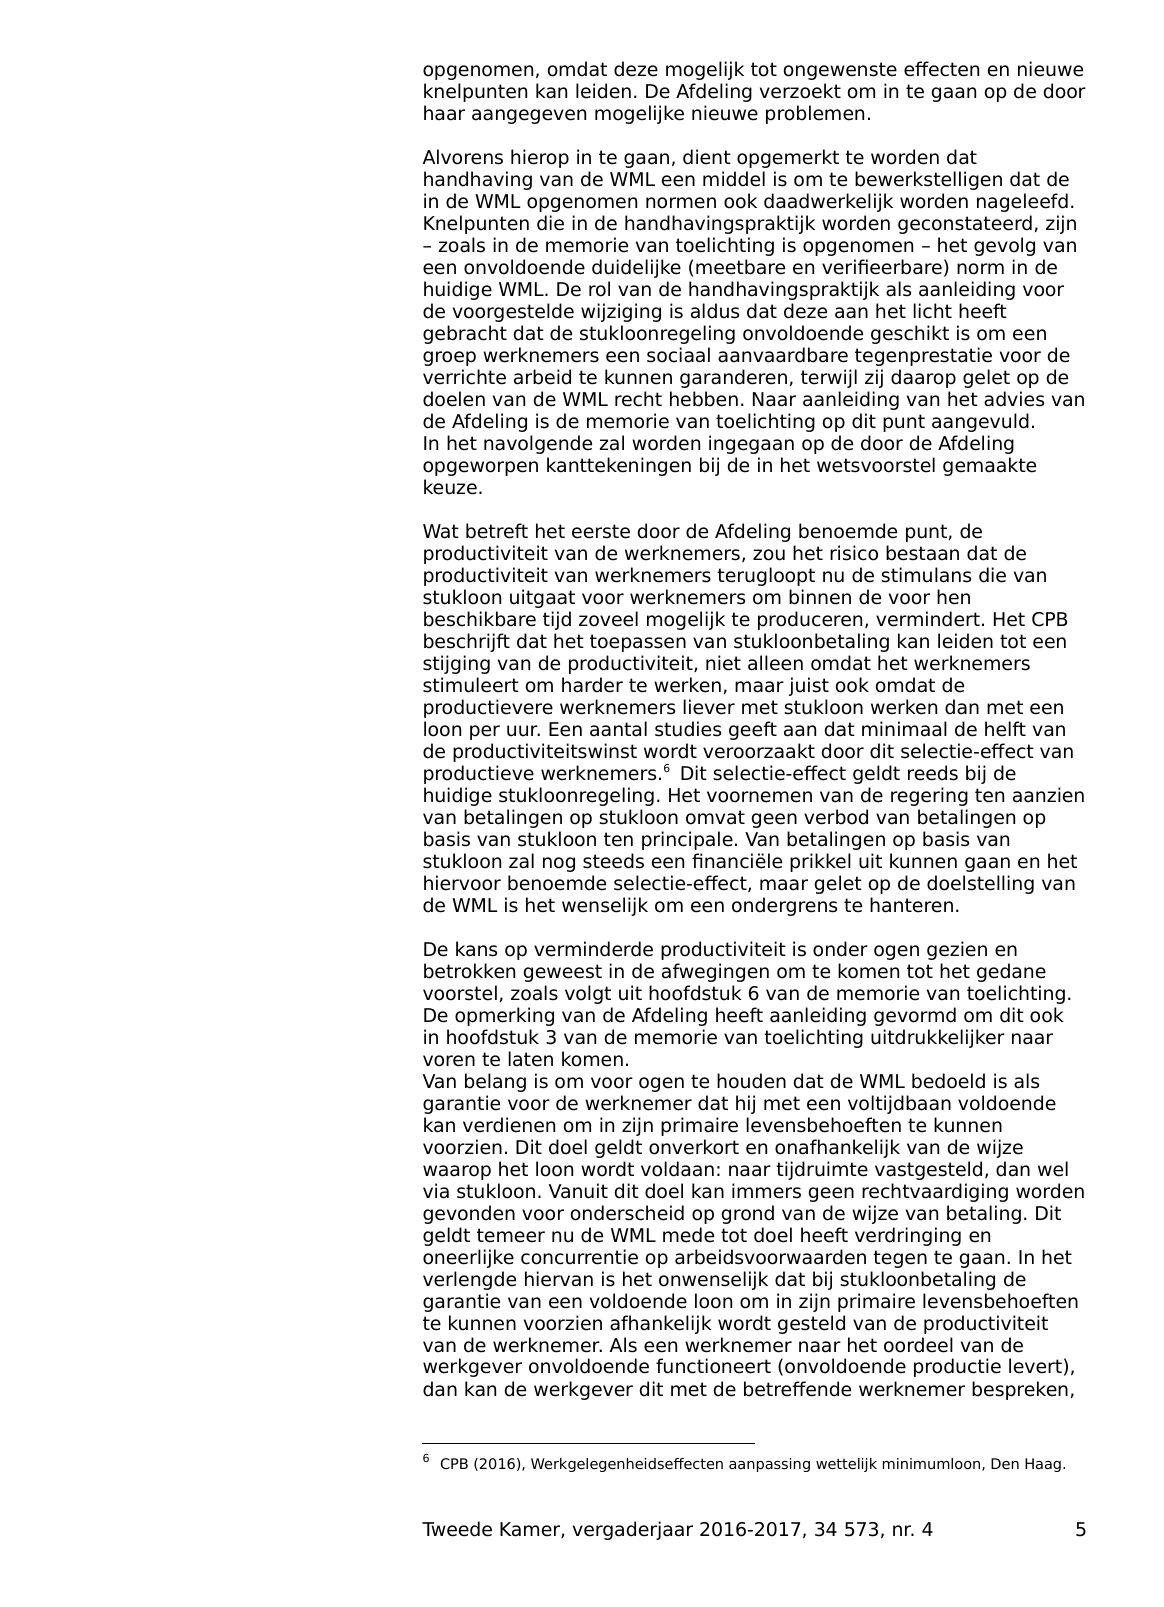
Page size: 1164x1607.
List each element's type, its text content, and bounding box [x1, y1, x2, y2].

text CPB (2016), Werkgelegenheidseffecten aanpassing wettelijk minimumloon, Den Haag. [422, 1452, 1087, 1474]
text Wat betreft het eerste door de Afdeling benoemde punt, de productiviteit van de werknemers, zou het risico bestaan dat de productiviteit van werknemers terugloopt nu de stimulans die van stukloon uitgaat voor werknemers om binnen de voor hen beschikbare tijd zoveel mogelijk te produceren, vermindert. Het CPB beschrijft dat het toepassen van stukloonbetaling kan leiden tot een stijging van de productiviteit, niet alleen omdat het werknemers stimuleert om harder te werken, maar juist ook omdat de productievere werknemers liever met stukloon werken dan met een loon per uur. Een aantal studies geeft aan dat minimaal de helft van de productiviteitswinst wordt veroorzaakt door dit selectie-effect van productieve werknemers. Dit selectie-effect geldt reeds bij de huidige stukloonregeling. Het voornemen van de regering ten aanzien van betalingen op stukloon omvat geen verbod van betalingen op basis van stukloon ten principale. Van betalingen op basis van stukloon zal nog steeds een financiële prikkel uit kunnen gaan en het hiervoor benoemde selectie-effect, maar gelet op de doelstelling van de WML is het wenselijk om een ondergrens te hanteren. [422, 521, 1087, 917]
text Van belang is om voor ogen te houden dat de WML bedoeld is als garantie voor de werknemer dat hij met een voltijdbaan voldoende kan verdienen om in zijn primaire levensbehoeften te kunnen voorzien. Dit doel geldt onverkort en onafhankelijk van de wijze waarop het loon wordt voldaan: naar tijdruimte vastgesteld, dan wel via stukloon. Vanuit dit doel kan immers geen rechtvaardiging worden gevonden voor onderscheid op grond van de wijze van betaling. Dit geldt temeer nu de WML mede tot doel heeft verdringing en oneerlijke concurrentie op arbeidsvoorwaarden tegen te gaan. In het verlengde hiervan is het onwenselijk dat bij stukloonbetaling de garantie van een voldoende loon om in zijn primaire levensbehoeften te kunnen voorzien afhankelijk wordt gesteld van de productiviteit van de werknemer. Als een werknemer naar het oordeel van de werkgever onvoldoende functioneert (onvoldoende productie levert), dan kan de werkgever dit met de betreffende werknemer bespreken, [422, 1071, 1087, 1400]
text De kans op verminderde productiviteit is onder ogen gezien en betrokken geweest in de afwegingen om te komen tot het gedane voorstel, zoals volgt uit hoofdstuk 6 van de memorie van toelichting. De opmerking van de Afdeling heeft aanleiding gevormd om dit ook in hoofdstuk 3 van de memorie van toelichting uitdrukkelijker naar voren te laten komen. [422, 939, 1087, 1071]
text opgenomen, omdat deze mogelijk tot ongewenste effecten en nieuwe knelpunten kan leiden. De Afdeling verzoekt om in te gaan op de door haar aangegeven mogelijke nieuwe problemen. [422, 59, 1087, 125]
text Alvorens hierop in te gaan, dient opgemerkt te worden dat handhaving van de WML een middel is om te bewerkstelligen dat de in de WML opgenomen normen ook daadwerkelijk worden nageleefd. Knelpunten die in de handhavingspraktijk worden geconstateerd, zijn – zoals in de memorie van toelichting is opgenomen – het gevolg van een onvoldoende duidelijke (meetbare en verifieerbare) norm in de huidige WML. De rol van de handhavingspraktijk als aanleiding voor de voorgestelde wijziging is aldus dat deze aan het licht heeft gebracht dat de stukloonregeling onvoldoende geschikt is om een groep werknemers een sociaal aanvaardbare tegenprestatie voor de verrichte arbeid te kunnen garanderen, terwijl zij daarop gelet op de doelen van de WML recht hebben. Naar aanleiding van het advies van de Afdeling is de memorie van toelichting op dit punt aangevuld. [422, 147, 1087, 433]
text In het navolgende zal worden ingegaan op de door de Afdeling opgeworpen kanttekeningen bij de in het wetsvoorstel gemaakte keuze. [422, 433, 1087, 499]
